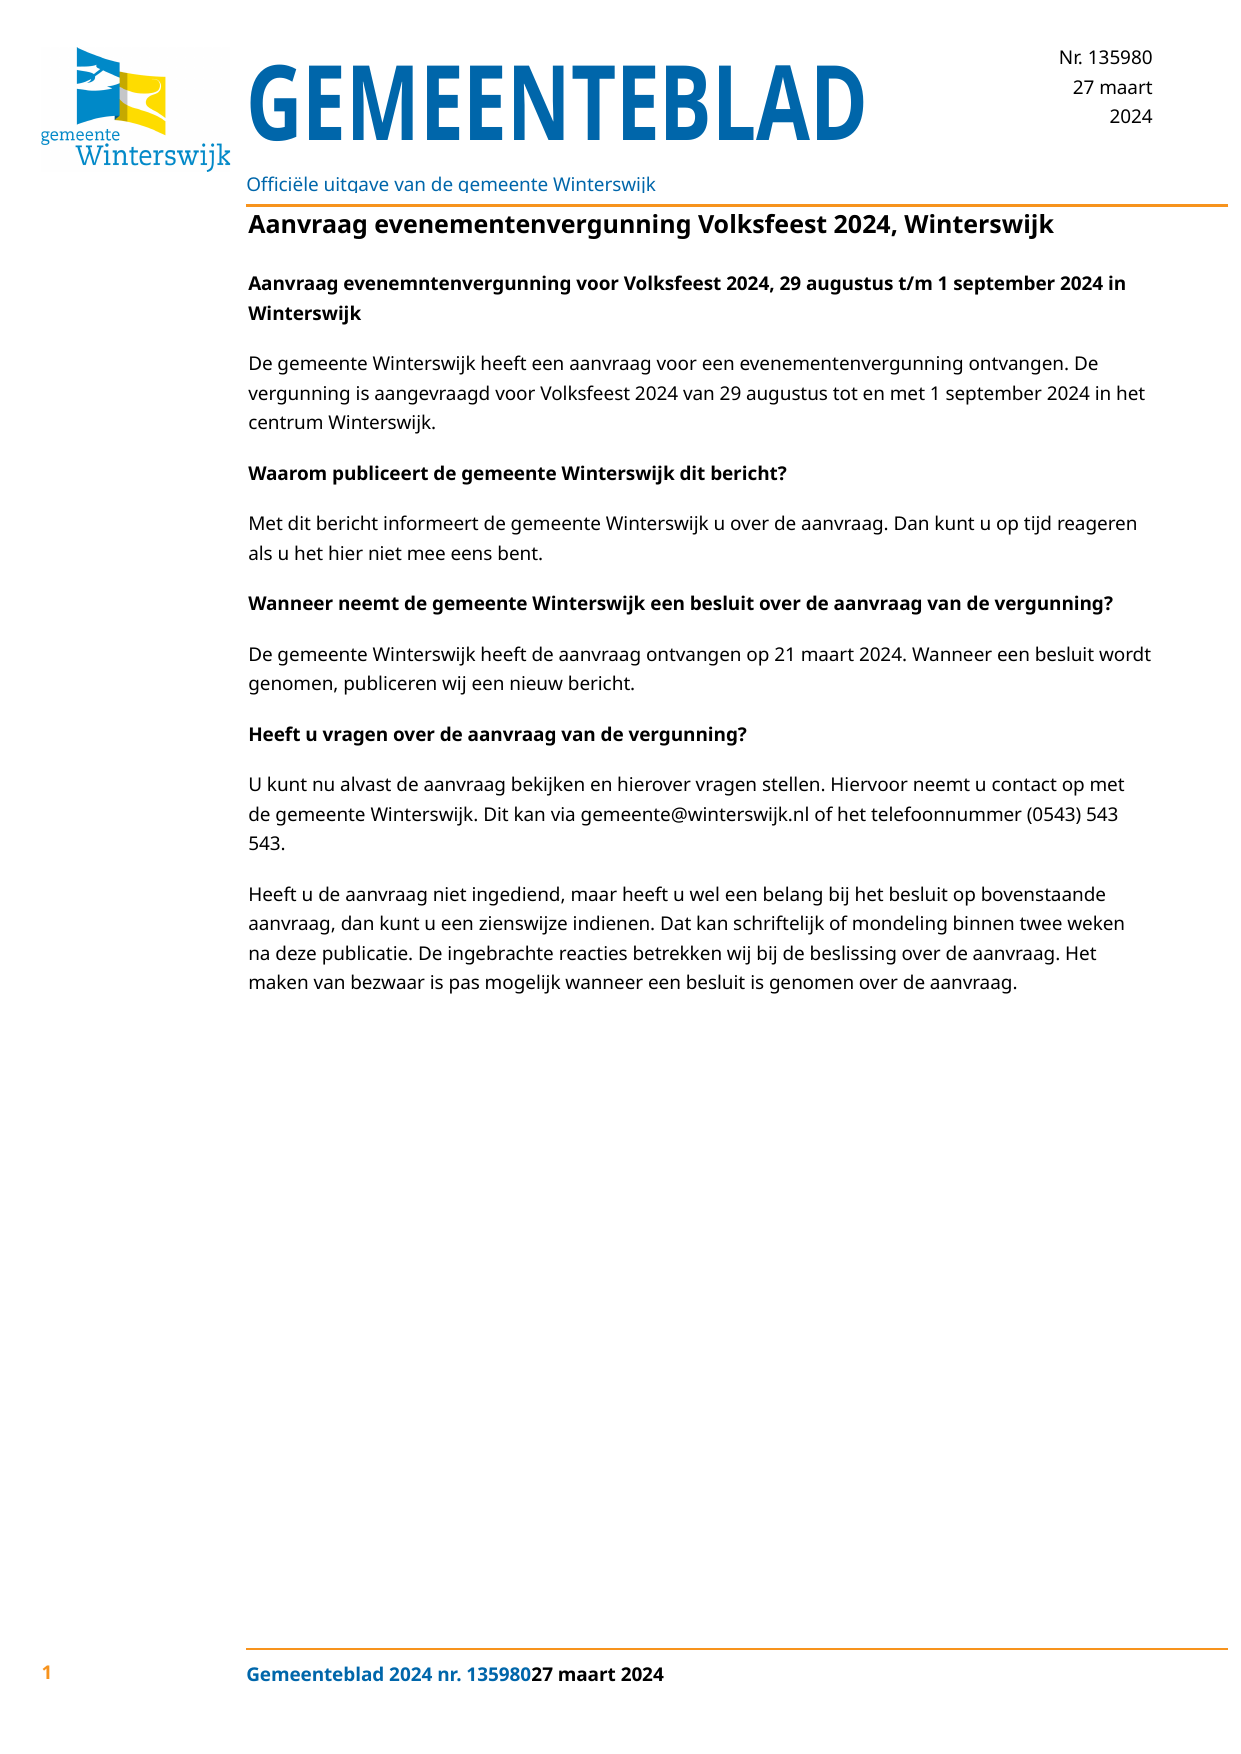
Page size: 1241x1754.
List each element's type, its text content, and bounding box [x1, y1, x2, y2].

text Met dit bericht informeert de gemeente Winterswijk u over de aanvraag. Dan kunt u op tijd reageren als u het hier niet mee eens bent. [248, 510, 1152, 566]
text De gemeente Winterswijk heeft een aanvraag voor een evenementenvergunning ontvangen. De vergunning is aangevraagd voor Volksfeest 2024 van 29 augustus tot en met 1 september 2024 in het centrum Winterswijk. [248, 350, 1152, 435]
text Heeft u vragen over de aanvraag van de vergunning? [248, 721, 1152, 746]
text Heeft u de aanvraag niet ingediend, maar heeft u wel een belang bij het besluit op bovenstaande aanvraag, dan kunt u een zienswijze indienen. Dat kan schriftelijk of mondeling binnen twee weken na deze publicatie. De ingebrachte reacties betrekken wij bij de beslissing over de aanvraag. Het maken van bezwaar is pas mogelijk wanneer een besluit is genomen over de aanvraag. [248, 881, 1152, 995]
text Aanvraag evenemntenvergunning voor Volksfeest 2024, 29 augustus t/m 1 september 2024 in Winterswijk [248, 270, 1152, 326]
text Aanvraag evenementenvergunning Volksfeest 2024, Winterswijk [248, 207, 1152, 241]
text De gemeente Winterswijk heeft de aanvraag ontvangen op 21 maart 2024. Wanneer een besluit wordt genomen, publiceren wij een nieuw bericht. [248, 641, 1152, 696]
text Wanneer neemt de gemeente Winterswijk een besluit over de aanvraag van de vergunning? [248, 590, 1152, 616]
text Waarom publiceert de gemeente Winterswijk dit bericht? [248, 460, 1152, 486]
picture [41, 47, 231, 172]
text U kunt nu alvast de aanvraag bekijken en hierover vragen stellen. Hiervoor neemt u contact op met de gemeente Winterswijk. Dit kan via gemeente@winterswijk.nl of het telefoonnummer (0543) 543 543. [248, 771, 1152, 856]
picture [225, 153, 231, 162]
